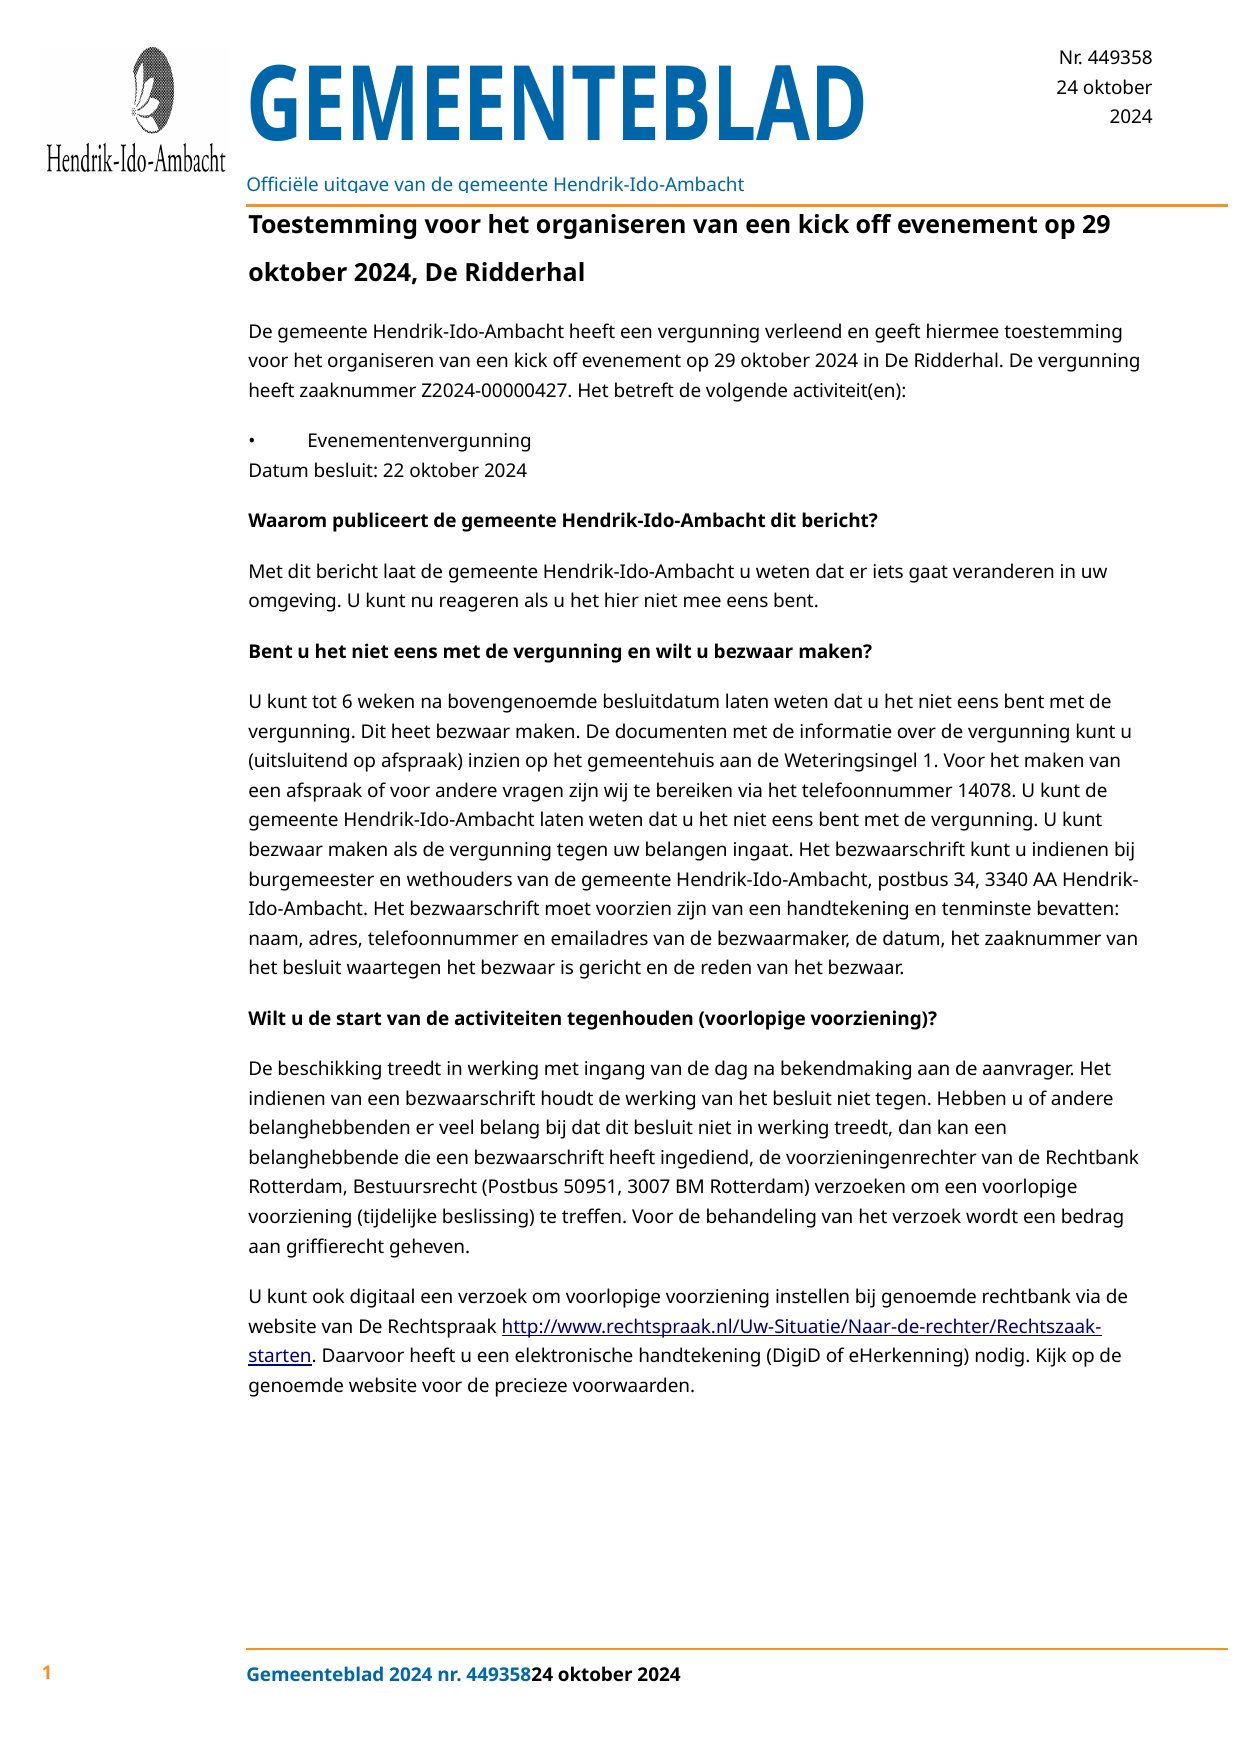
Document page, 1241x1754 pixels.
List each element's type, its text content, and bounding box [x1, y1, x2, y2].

text Datum besluit: 22 oktober 2024 [248, 457, 1152, 483]
list Evenementenvergunning [248, 427, 1152, 453]
text Toestemming voor het organiseren van een kick off evenement op 29 oktober 2024, De Ridderhal [248, 207, 1152, 288]
text Bent u het niet eens met de vergunning en wilt u bezwaar maken? [248, 638, 1152, 664]
text Wilt u de start van de activiteiten tegenhouden (voorlopige voorziening)? [248, 1005, 1152, 1031]
text U kunt ook digitaal een verzoek om voorlopige voorziening instellen bij genoemde rechtbank via de website van De Rechtspraak http://www.rechtspraak.nl/Uw-Situatie/Naar-de-rechter/Rechtszaak-starten. Daarvoor heeft u een elektronische handtekening (DigiD of eHerkenning) nodig. Kijk op de genoemde website voor de precieze voorwaarden. [248, 1283, 1152, 1398]
text De beschikking treedt in werking met ingang van de dag na bekendmaking aan de aanvrager. Het indienen van een bezwaarschrift houdt de werking van het besluit niet tegen. Hebben u of andere belanghebbenden er veel belang bij dat dit besluit niet in werking treedt, dan kan een belanghebbende die een bezwaarschrift heeft ingediend, de voorzieningenrechter van de Rechtbank Rotterdam, Bestuursrecht (Postbus 50951, 3007 BM Rotterdam) verzoeken om een voorlopige voorziening (tijdelijke beslissing) te treffen. Voor de behandeling van het verzoek wordt een bedrag aan griffierecht geheven. [248, 1055, 1152, 1259]
text De gemeente Hendrik-Ido-Ambacht heeft een vergunning verleend en geeft hiermee toestemming voor het organiseren van een kick off evenement op 29 oktober 2024 in De Ridderhal. De vergunning heeft zaaknummer Z2024-00000427. Het betreft de volgende activiteit(en): [248, 318, 1152, 403]
text U kunt tot 6 weken na bovengenoemde besluitdatum laten weten dat u het niet eens bent met de vergunning. Dit heet bezwaar maken. De documenten met de informatie over de vergunning kunt u (uitsluitend op afspraak) inzien op het gemeentehuis aan de Weteringsingel 1. Voor het maken van een afspraak of voor andere vragen zijn wij te bereiken via het telefoonnummer 14078. U kunt de gemeente Hendrik-Ido-Ambacht laten weten dat u het niet eens bent met de vergunning. U kunt bezwaar maken als de vergunning tegen uw belangen ingaat. Het bezwaarschrift kunt u indienen bij burgemeester en wethouders van de gemeente Hendrik-Ido-Ambacht, postbus 34, 3340 AA Hendrik-Ido-Ambacht. Het bezwaarschrift moet voorzien zijn van een handtekening en tenminste bevatten: naam, adres, telefoonnummer en emailadres van de bezwaarmaker, de datum, het zaaknummer van het besluit waartegen het bezwaar is gericht en de reden van het bezwaar. [248, 688, 1152, 980]
text Waarom publiceert de gemeente Hendrik-Ido-Ambacht dit bericht? [248, 507, 1152, 533]
picture [41, 47, 231, 172]
text Met dit bericht laat de gemeente Hendrik-Ido-Ambacht u weten dat er iets gaat veranderen in uw omgeving. U kunt nu reageren als u het hier niet mee eens bent. [248, 558, 1152, 613]
